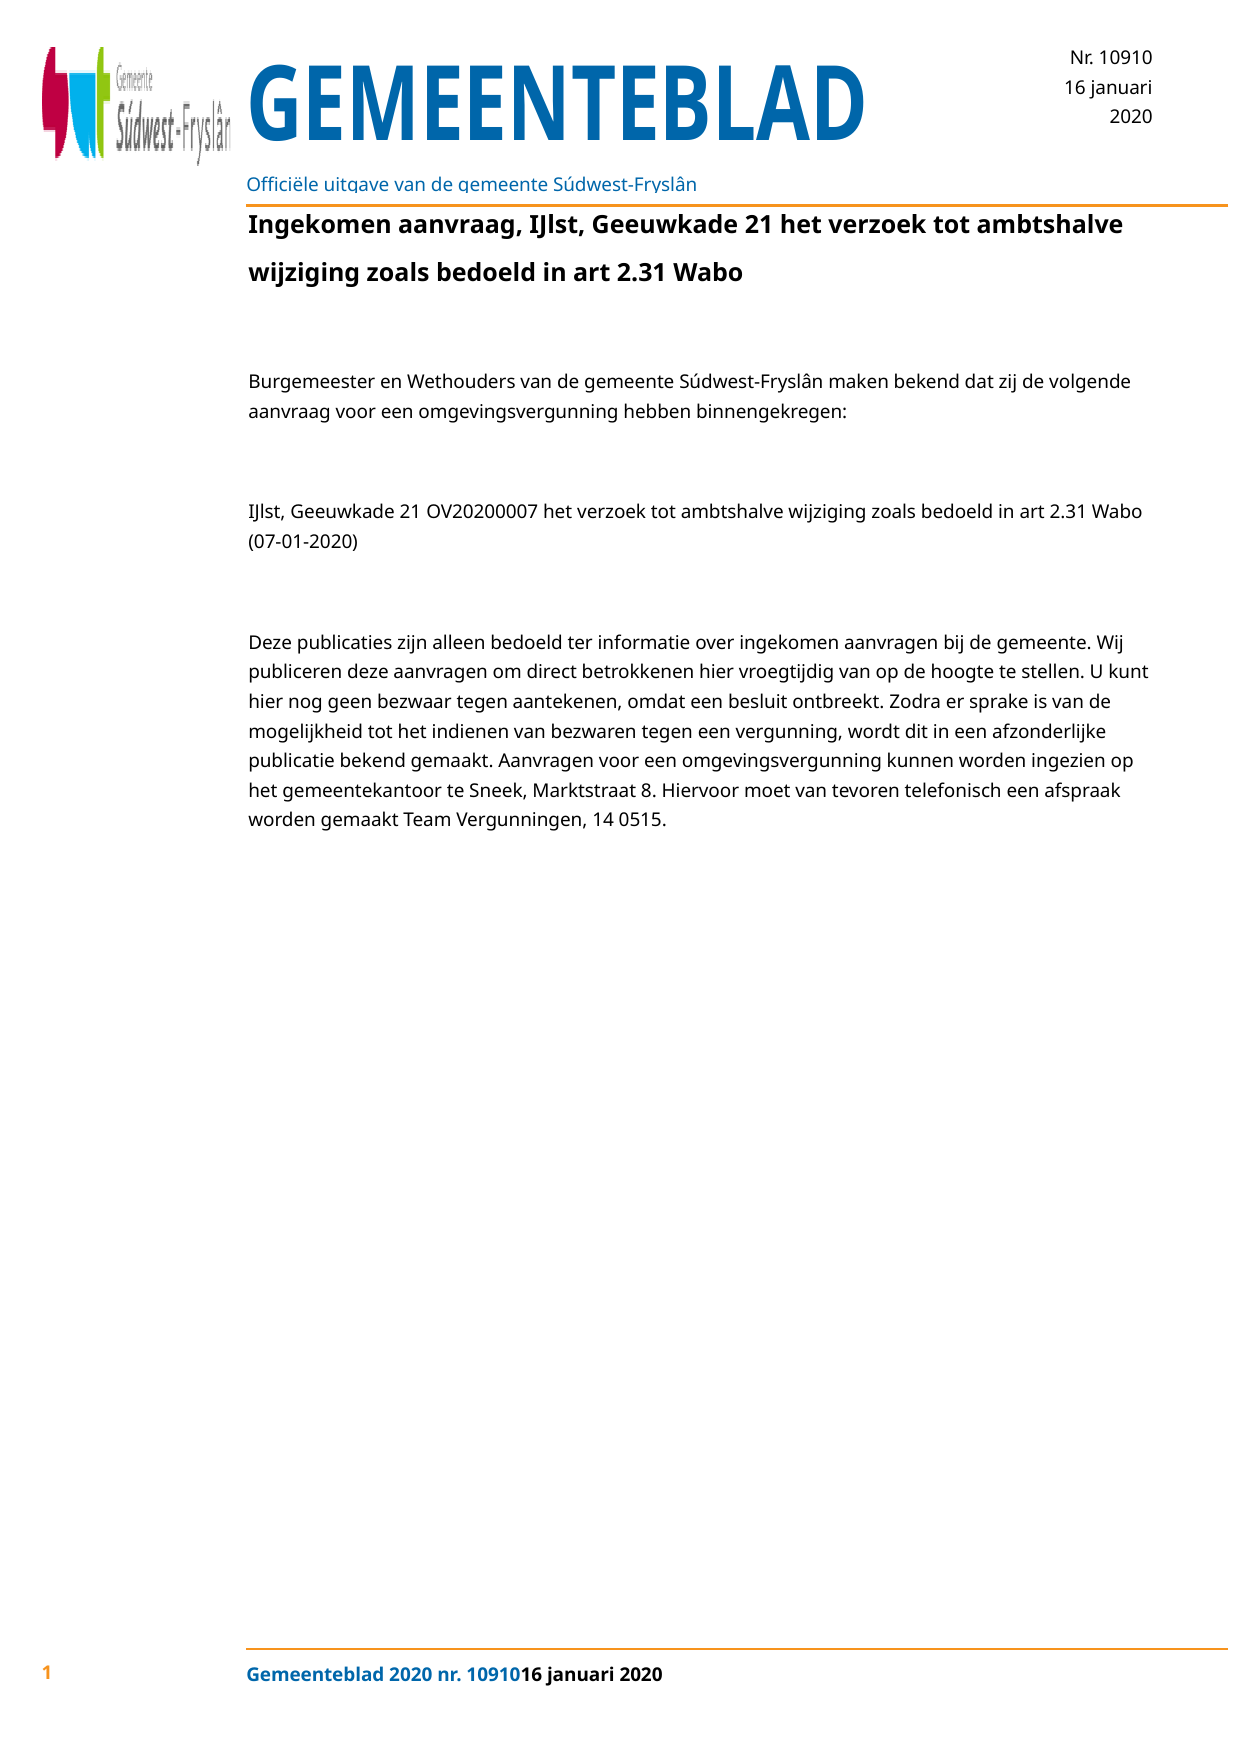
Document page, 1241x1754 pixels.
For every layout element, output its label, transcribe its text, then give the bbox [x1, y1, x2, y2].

text IJlst, Geeuwkade 21 OV20200007 het verzoek tot ambtshalve wijziging zoals bedoeld in art 2.31 Wabo (07-01-2020) [248, 499, 1152, 554]
picture [41, 47, 231, 172]
text Burgemeester en Wethouders van de gemeente Súdwest-Fryslân maken bekend dat zij de volgende aanvraag voor een omgevingsvergunning hebben binnengekregen: [248, 368, 1152, 424]
text Ingekomen aanvraag, IJlst, Geeuwkade 21 het verzoek tot ambtshalve wijziging zoals bedoeld in art 2.31 Wabo [248, 207, 1152, 288]
text Deze publicaties zijn alleen bedoeld ter informatie over ingekomen aanvragen bij de gemeente. Wij publiceren deze aanvragen om direct betrokkenen hier vroegtijdig van op de hoogte te stellen. U kunt hier nog geen bezwaar tegen aantekenen, omdat een besluit ontbreekt. Zodra er sprake is van de mogelijkheid tot het indienen van bezwaren tegen een vergunning, wordt dit in een afzonderlijke publicatie bekend gemaakt. Aanvragen voor een omgevingsvergunning kunnen worden ingezien op het gemeentekantoor te Sneek, Marktstraat 8. Hiervoor moet van tevoren telefonisch een afspraak worden gemaakt Team Vergunningen, 14 0515. [248, 629, 1152, 832]
